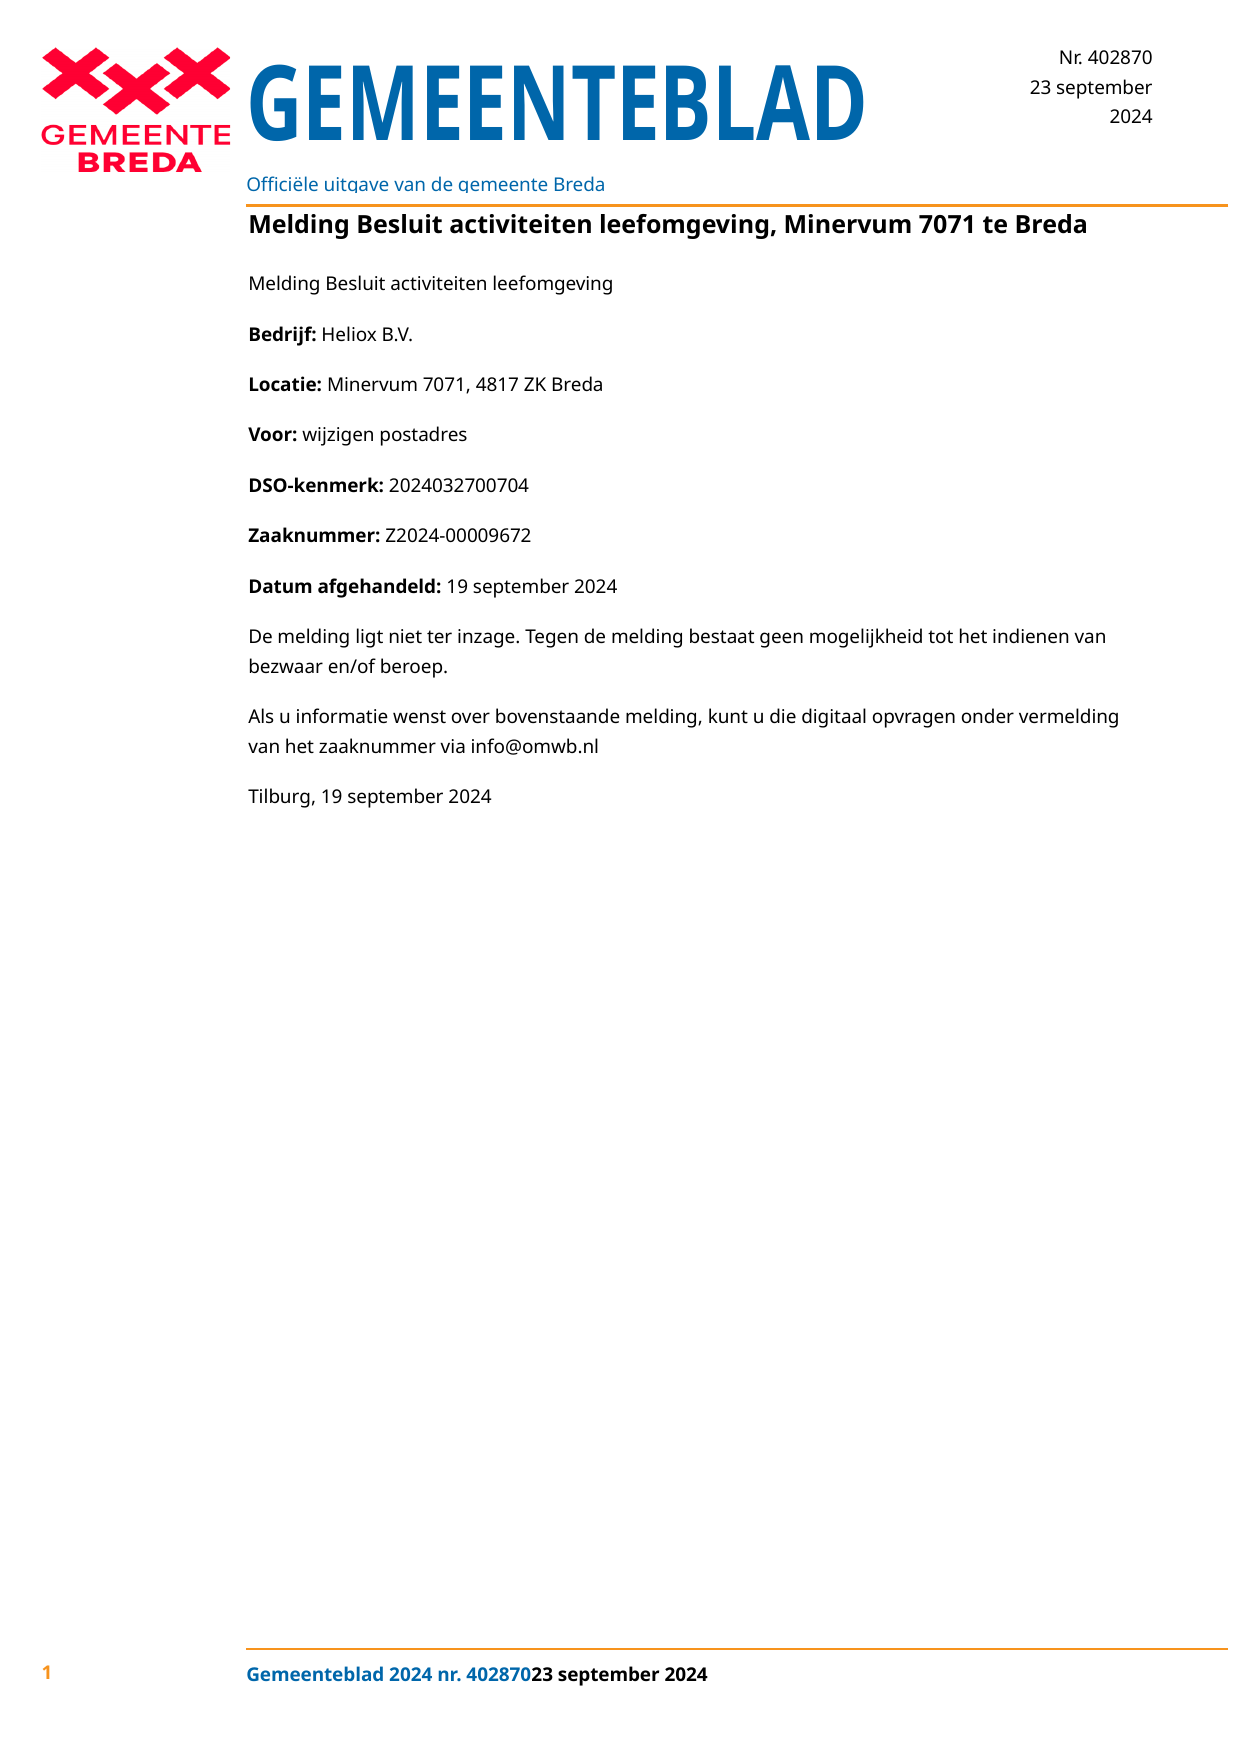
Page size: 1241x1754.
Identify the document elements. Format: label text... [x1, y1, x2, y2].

picture [41, 47, 231, 172]
text De melding ligt niet ter inzage. Tegen de melding bestaat geen mogelijkheid tot het indienen van bezwaar en/of beroep. [248, 623, 1152, 678]
text DSO-kenmerk: 2024032700704 [248, 472, 1152, 498]
text Datum afgehandeld: 19 september 2024 [248, 573, 1152, 598]
text Voor: wijzigen postadres [248, 422, 1152, 447]
text Melding Besluit activiteiten leefomgeving, Minervum 7071 te Breda [248, 207, 1152, 241]
text Locatie: Minervum 7071, 4817 ZK Breda [248, 371, 1152, 397]
text Als u informatie wenst over bovenstaande melding, kunt u die digitaal opvragen onder vermelding van het zaaknummer via info@omwb.nl [248, 703, 1152, 758]
text Melding Besluit activiteiten leefomgeving [248, 270, 1152, 296]
text Bedrijf: Heliox B.V. [248, 321, 1152, 346]
text Tilburg, 19 september 2024 [248, 783, 1152, 809]
text Zaaknummer: Z2024-00009672 [248, 522, 1152, 548]
